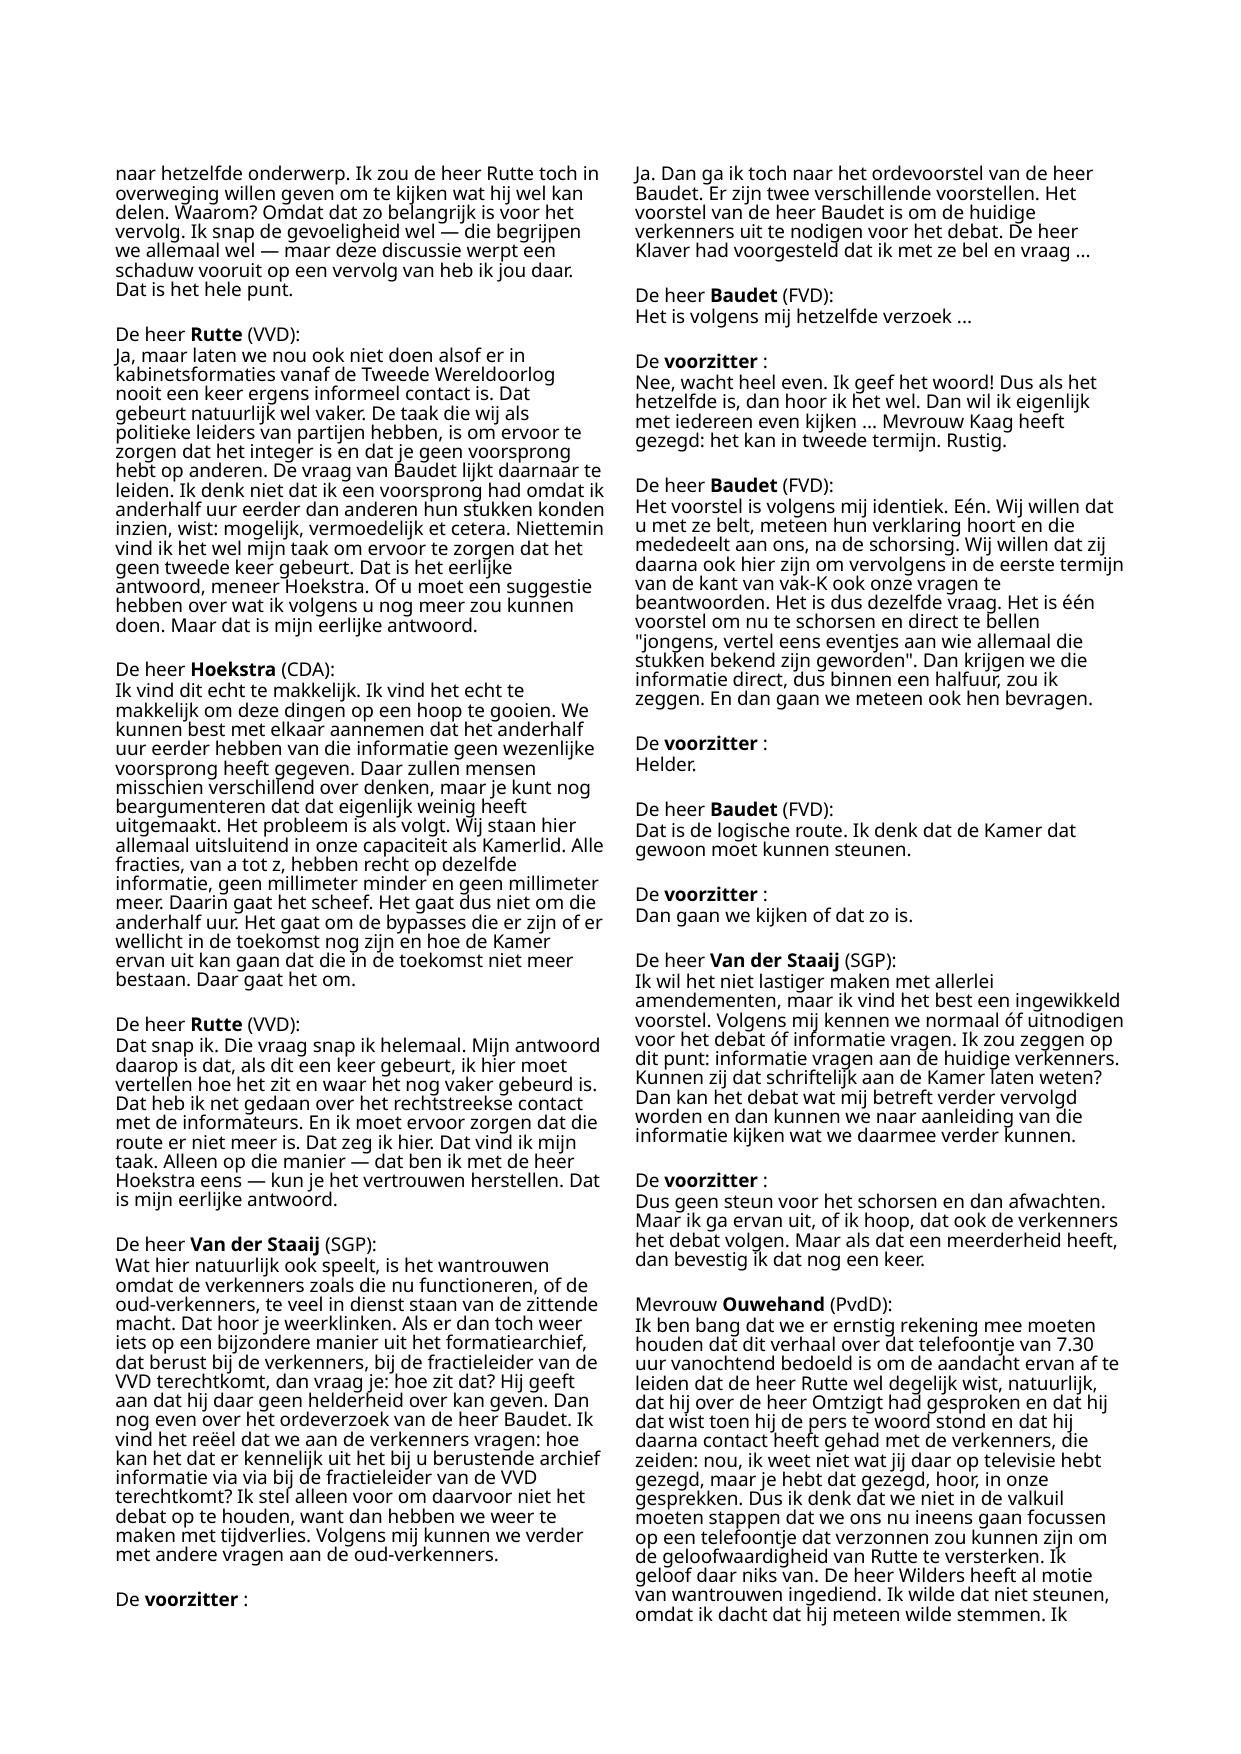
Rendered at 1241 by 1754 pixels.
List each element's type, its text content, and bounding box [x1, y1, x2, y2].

text De heer Hoekstra (CDA): [115, 657, 605, 682]
text De heer Rutte (VVD): [115, 1012, 605, 1037]
text Het voorstel is volgens mij identiek. Eén. Wij willen dat u met ze belt, meteen hun verklaring hoort en die mededeelt aan ons, na de schorsing. Wij willen dat zij daarna ook hier zijn om vervolgens in de eerste termijn van de kant van vak-K ook onze vragen te beantwoorden. Het is dus dezelfde vraag. Het is één voorstel om nu te schorsen en direct te bellen "jongens, vertel eens eventjes aan wie allemaal die stukken bekend zijn geworden". Dan krijgen we die informatie direct, dus binnen een halfuur, zou ik zeggen. En dan gaan we meteen ook hen bevragen. [635, 498, 1125, 710]
text Ja, maar laten we nou ook niet doen alsof er in kabinetsformaties vanaf de Tweede Wereldoorlog nooit een keer ergens informeel contact is. Dat gebeurt natuurlijk wel vaker. De taak die wij als politieke leiders van partijen hebben, is om ervoor te zorgen dat het integer is en dat je geen voorsprong hebt op anderen. De vraag van Baudet lijkt daarnaar te leiden. Ik denk niet dat ik een voorsprong had omdat ik anderhalf uur eerder dan anderen hun stukken konden inzien, wist: mogelijk, vermoedelijk et cetera. Niettemin vind ik het wel mijn taak om ervoor te zorgen dat het geen tweede keer gebeurt. Dat is het eerlijke antwoord, meneer Hoekstra. Of u moet een suggestie hebben over wat ik volgens u nog meer zou kunnen doen. Maar dat is mijn eerlijke antwoord. [115, 347, 605, 636]
text Wat hier natuurlijk ook speelt, is het wantrouwen omdat de verkenners zoals die nu functioneren, of de oud-verkenners, te veel in dienst staan van de zittende macht. Dat hoor je weerklinken. Als er dan toch weer iets op een bijzondere manier uit het formatiearchief, dat berust bij de verkenners, bij de fractieleider van de VVD terechtkomt, dan vraag je: hoe zit dat? Hij geeft aan dat hij daar geen helderheid over kan geven. Dan nog even over het ordeverzoek van de heer Baudet. Ik vind het reëel dat we aan de verkenners vragen: hoe kan het dat er kennelijk uit het bij u berustende archief informatie via via bij de fractieleider van de VVD terechtkomt? Ik stel alleen voor om daarvoor niet het debat op te houden, want dan hebben we weer te maken met tijdverlies. Volgens mij kunnen we verder met andere vragen aan de oud-verkenners. [115, 1257, 605, 1566]
text Dus geen steun voor het schorsen en dan afwachten. Maar ik ga ervan uit, of ik hoop, dat ook de verkenners het debat volgen. Maar als dat een meerderheid heeft, dan bevestig ik dat nog een keer. [635, 1193, 1125, 1270]
text Ik ben bang dat we er ernstig rekening mee moeten houden dat dit verhaal over dat telefoontje van 7.30 uur vanochtend bedoeld is om de aandacht ervan af te leiden dat de heer Rutte wel degelijk wist, natuurlijk, dat hij over de heer Omtzigt had gesproken en dat hij dat wist toen hij de pers te woord stond en dat hij daarna contact heeft gehad met de verkenners, die zeiden: nou, ik weet niet wat jij daar op televisie hebt gezegd, maar je hebt dat gezegd, hoor, in onze gesprekken. Dus ik denk dat we niet in de valkuil moeten stappen dat we ons nu ineens gaan focussen op een telefoontje dat verzonnen zou kunnen zijn om de geloofwaardigheid van Rutte te versterken. Ik geloof daar niks van. De heer Wilders heeft al motie van wantrouwen ingediend. Ik wilde dat niet steunen, omdat ik dacht dat hij meteen wilde stemmen. Ik [635, 1317, 1125, 1625]
text De heer Van der Staaij (SGP): [635, 947, 1125, 973]
text De voorzitter : [635, 348, 1125, 374]
text Ik wil het niet lastiger maken met allerlei amendementen, maar ik vind het best een ingewikkeld voorstel. Volgens mij kennen we normaal óf uitnodigen voor het debat óf informatie vragen. Ik zou zeggen op dit punt: informatie vragen aan de huidige verkenners. Kunnen zij dat schriftelijk aan de Kamer laten weten? Dan kan het debat wat mij betreft verder vervolgd worden en dan kunnen we naar aanleiding van die informatie kijken wat we daarmee verder kunnen. [635, 973, 1125, 1146]
text De heer Baudet (FVD): [635, 796, 1125, 822]
text Ja. Dan ga ik toch naar het ordevoorstel van de heer Baudet. Er zijn twee verschillende voorstellen. Het voorstel van de heer Baudet is om de huidige verkenners uit te nodigen voor het debat. De heer Klaver had voorgesteld dat ik met ze bel en vraag ... [635, 165, 1125, 262]
text naar hetzelfde onderwerp. Ik zou de heer Rutte toch in overweging willen geven om te kijken wat hij wel kan delen. Waarom? Omdat dat zo belangrijk is voor het vervolg. Ik snap de gevoeligheid wel — die begrijpen we allemaal wel — maar deze discussie werpt een schaduw vooruit op een vervolg van heb ik jou daar. Dat is het hele punt. [115, 165, 605, 300]
text Mevrouw Ouwehand (PvdD): [635, 1291, 1125, 1317]
text Dan gaan we kijken of dat zo is. [635, 907, 1125, 926]
text Ik vind dit echt te makkelijk. Ik vind het echt te makkelijk om deze dingen op een hoop te gooien. We kunnen best met elkaar aannemen dat het anderhalf uur eerder hebben van die informatie geen wezenlijke voorsprong heeft gegeven. Daar zullen mensen misschien verschillend over denken, maar je kunt nog beargumenteren dat dat eigenlijk weinig heeft uitgemaakt. Het probleem is als volgt. Wij staan hier allemaal uitsluitend in onze capaciteit als Kamerlid. Alle fracties, van a tot z, hebben recht op dezelfde informatie, geen millimeter minder en geen millimeter meer. Daarin gaat het scheef. Het gaat dus niet om die anderhalf uur. Het gaat om de bypasses die er zijn of er wellicht in de toekomst nog zijn en hoe de Kamer ervan uit kan gaan dat die in de toekomst niet meer bestaan. Daar gaat het om. [115, 682, 605, 991]
text De voorzitter : [635, 1167, 1125, 1193]
text Dat is de logische route. Ik denk dat de Kamer dat gewoon moet kunnen steunen. [635, 822, 1125, 861]
text Dat snap ik. Die vraag snap ik helemaal. Mijn antwoord daarop is dat, als dit een keer gebeurt, ik hier moet vertellen hoe het zit en waar het nog vaker gebeurd is. Dat heb ik net gedaan over het rechtstreekse contact met de informateurs. En ik moet ervoor zorgen dat die route er niet meer is. Dat zeg ik hier. Dat vind ik mijn taak. Alleen op die manier — dat ben ik met de heer Hoekstra eens — kun je het vertrouwen herstellen. Dat is mijn eerlijke antwoord. [115, 1037, 605, 1211]
text De heer Van der Staaij (SGP): [115, 1232, 605, 1257]
text Helder. [635, 756, 1125, 776]
text Het is volgens mij hetzelfde verzoek ... [635, 308, 1125, 327]
text De heer Rutte (VVD): [115, 321, 605, 347]
text De voorzitter : [635, 881, 1125, 907]
text Nee, wacht heel even. Ik geef het woord! Dus als het hetzelfde is, dan hoor ik het wel. Dan wil ik eigenlijk met iedereen even kijken ... Mevrouw Kaag heeft gezegd: het kan in tweede termijn. Rustig. [635, 374, 1125, 451]
text De heer Baudet (FVD): [635, 282, 1125, 308]
text De voorzitter : [115, 1586, 605, 1612]
text De heer Baudet (FVD): [635, 472, 1125, 498]
text De voorzitter : [635, 731, 1125, 756]
